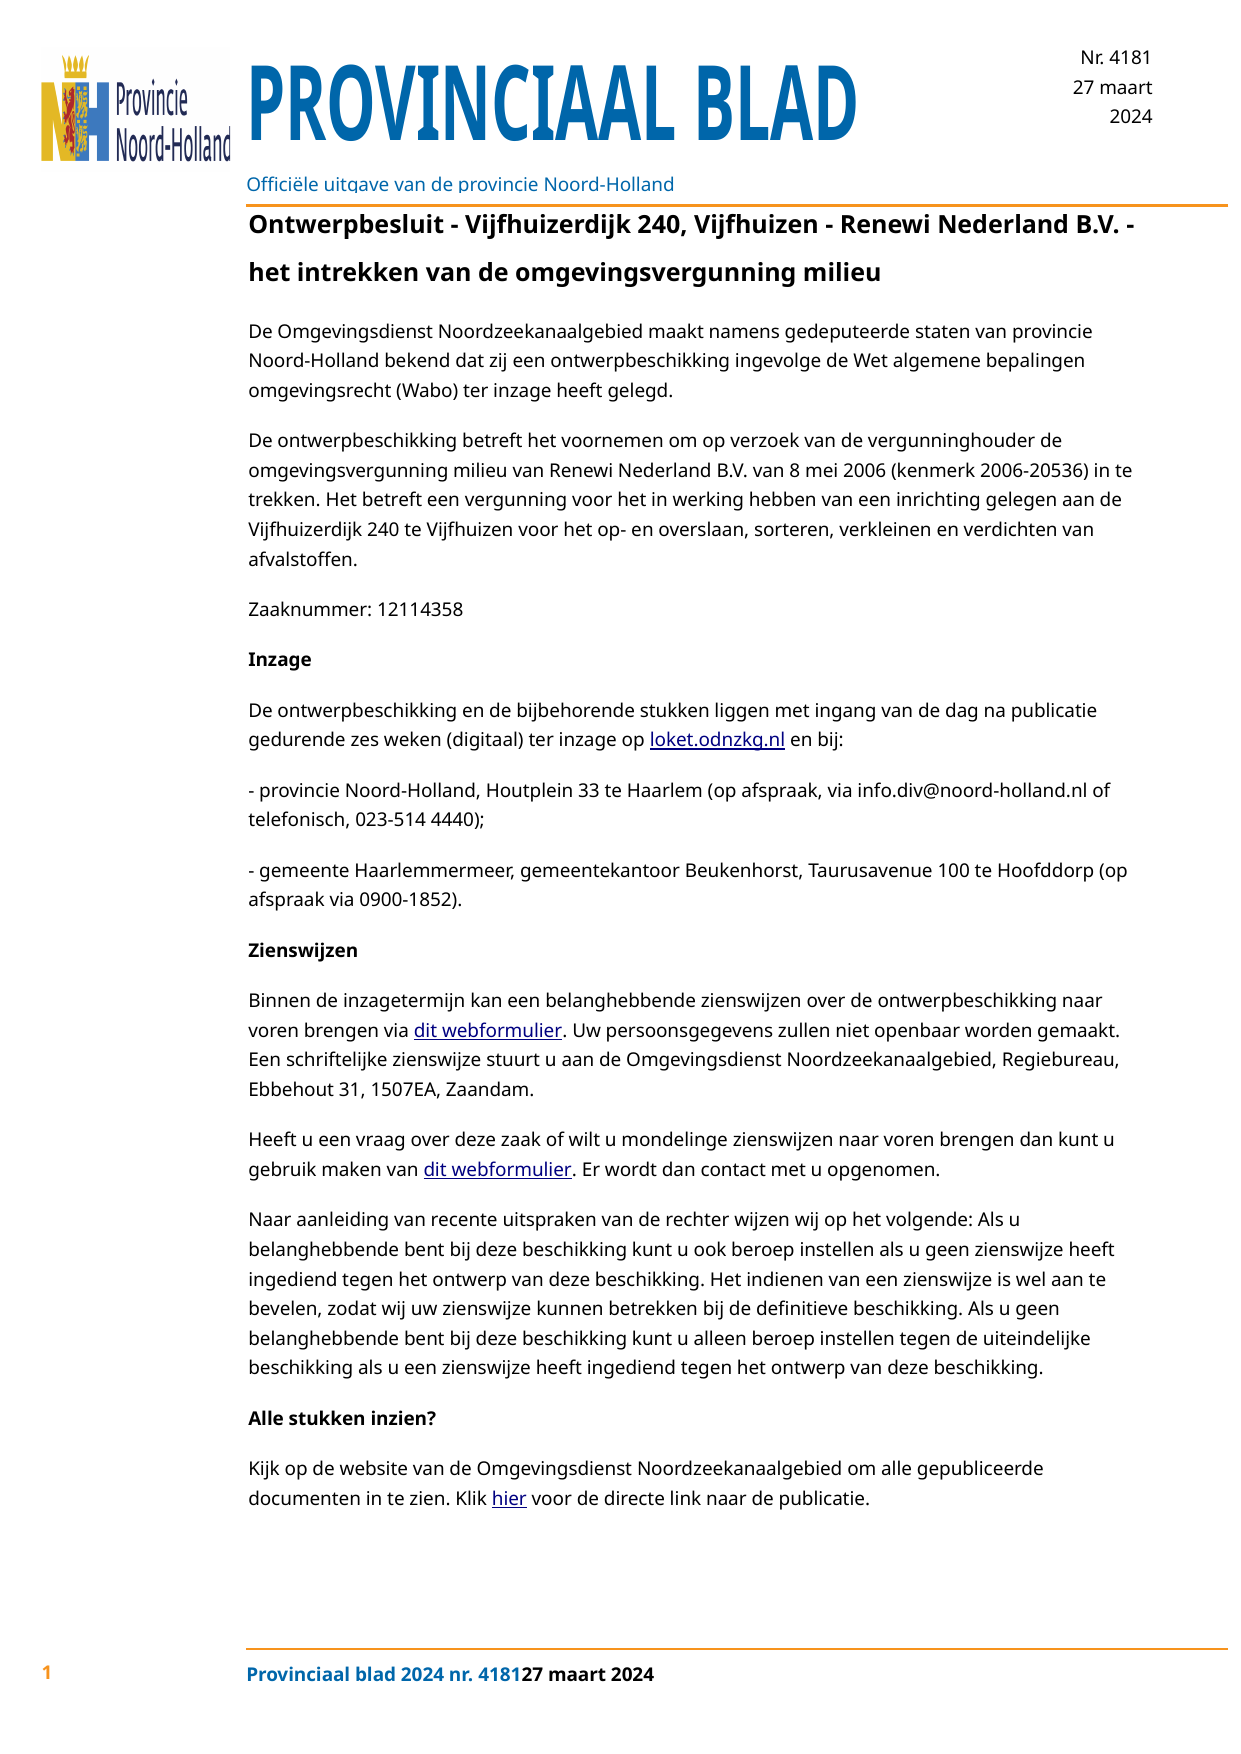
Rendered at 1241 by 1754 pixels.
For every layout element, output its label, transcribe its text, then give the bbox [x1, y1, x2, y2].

text Kijk op de website van de Omgevingsdienst Noordzeekanaalgebied om alle gepubliceerde documenten in te zien. Klik hier voor de directe link naar de publicatie. [248, 1455, 1152, 1511]
text Alle stukken inzien? [248, 1405, 1152, 1431]
text Binnen de inzagetermijn kan een belanghebbende zienswijzen over de ontwerpbeschikking naar voren brengen via dit webformulier. Uw persoonsgegevens zullen niet openbaar worden gemaakt. Een schriftelijke zienswijze stuurt u aan de Omgevingsdienst Noordzeekanaalgebied, Regiebureau, Ebbehout 31, 1507EA, Zaandam. [248, 987, 1152, 1102]
text - provincie Noord-Holland, Houtplein 33 te Haarlem (op afspraak, via info.div@noord-holland.nl of telefonisch, 023-514 4440); [248, 777, 1152, 832]
text De Omgevingsdienst Noordzeekanaalgebied maakt namens gedeputeerde staten van provincie Noord-Holland bekend dat zij een ontwerpbeschikking ingevolge de Wet algemene bepalingen omgevingsrecht (Wabo) ter inzage heeft gelegd. [248, 318, 1152, 403]
text Naar aanleiding van recente uitspraken van de rechter wijzen wij op het volgende: Als u belanghebbende bent bij deze beschikking kunt u ook beroep instellen als u geen zienswijze heeft ingediend tegen het ontwerp van deze beschikking. Het indienen van een zienswijze is wel aan te bevelen, zodat wij uw zienswijze kunnen betrekken bij de definitieve beschikking. Als u geen belanghebbende bent bij deze beschikking kunt u alleen beroep instellen tegen de uiteindelijke beschikking als u een zienswijze heeft ingediend tegen het ontwerp van deze beschikking. [248, 1207, 1152, 1380]
text De ontwerpbeschikking en de bijbehorende stukken liggen met ingang van de dag na publicatie gedurende zes weken (digitaal) ter inzage op loket.odnzkg.nl en bij: [248, 697, 1152, 752]
text Ontwerpbesluit - Vijfhuizerdijk 240, Vijfhuizen - Renewi Nederland B.V. - het intrekken van de omgevingsvergunning milieu [248, 207, 1152, 288]
text - gemeente Haarlemmermeer, gemeentekantoor Beukenhorst, Taurusavenue 100 te Hoofddorp (op afspraak via 0900-1852). [248, 857, 1152, 912]
text Inzage [248, 647, 1152, 672]
text De ontwerpbeschikking betreft het voornemen om op verzoek van de vergunninghouder de omgevingsvergunning milieu van Renewi Nederland B.V. van 8 mei 2006 (kenmerk 2006-20536) in te trekken. Het betreft een vergunning voor het in werking hebben van een inrichting gelegen aan de Vijfhuizerdijk 240 te Vijfhuizen voor het op- en overslaan, sorteren, verkleinen en verdichten van afvalstoffen. [248, 427, 1152, 572]
text Zienswijzen [248, 937, 1152, 963]
text Heeft u een vraag over deze zaak of wilt u mondelinge zienswijzen naar voren brengen dan kunt u gebruik maken van dit webformulier. Er wordt dan contact met u opgenomen. [248, 1127, 1152, 1182]
picture [41, 47, 231, 172]
text Zaaknummer: 12114358 [248, 596, 1152, 622]
